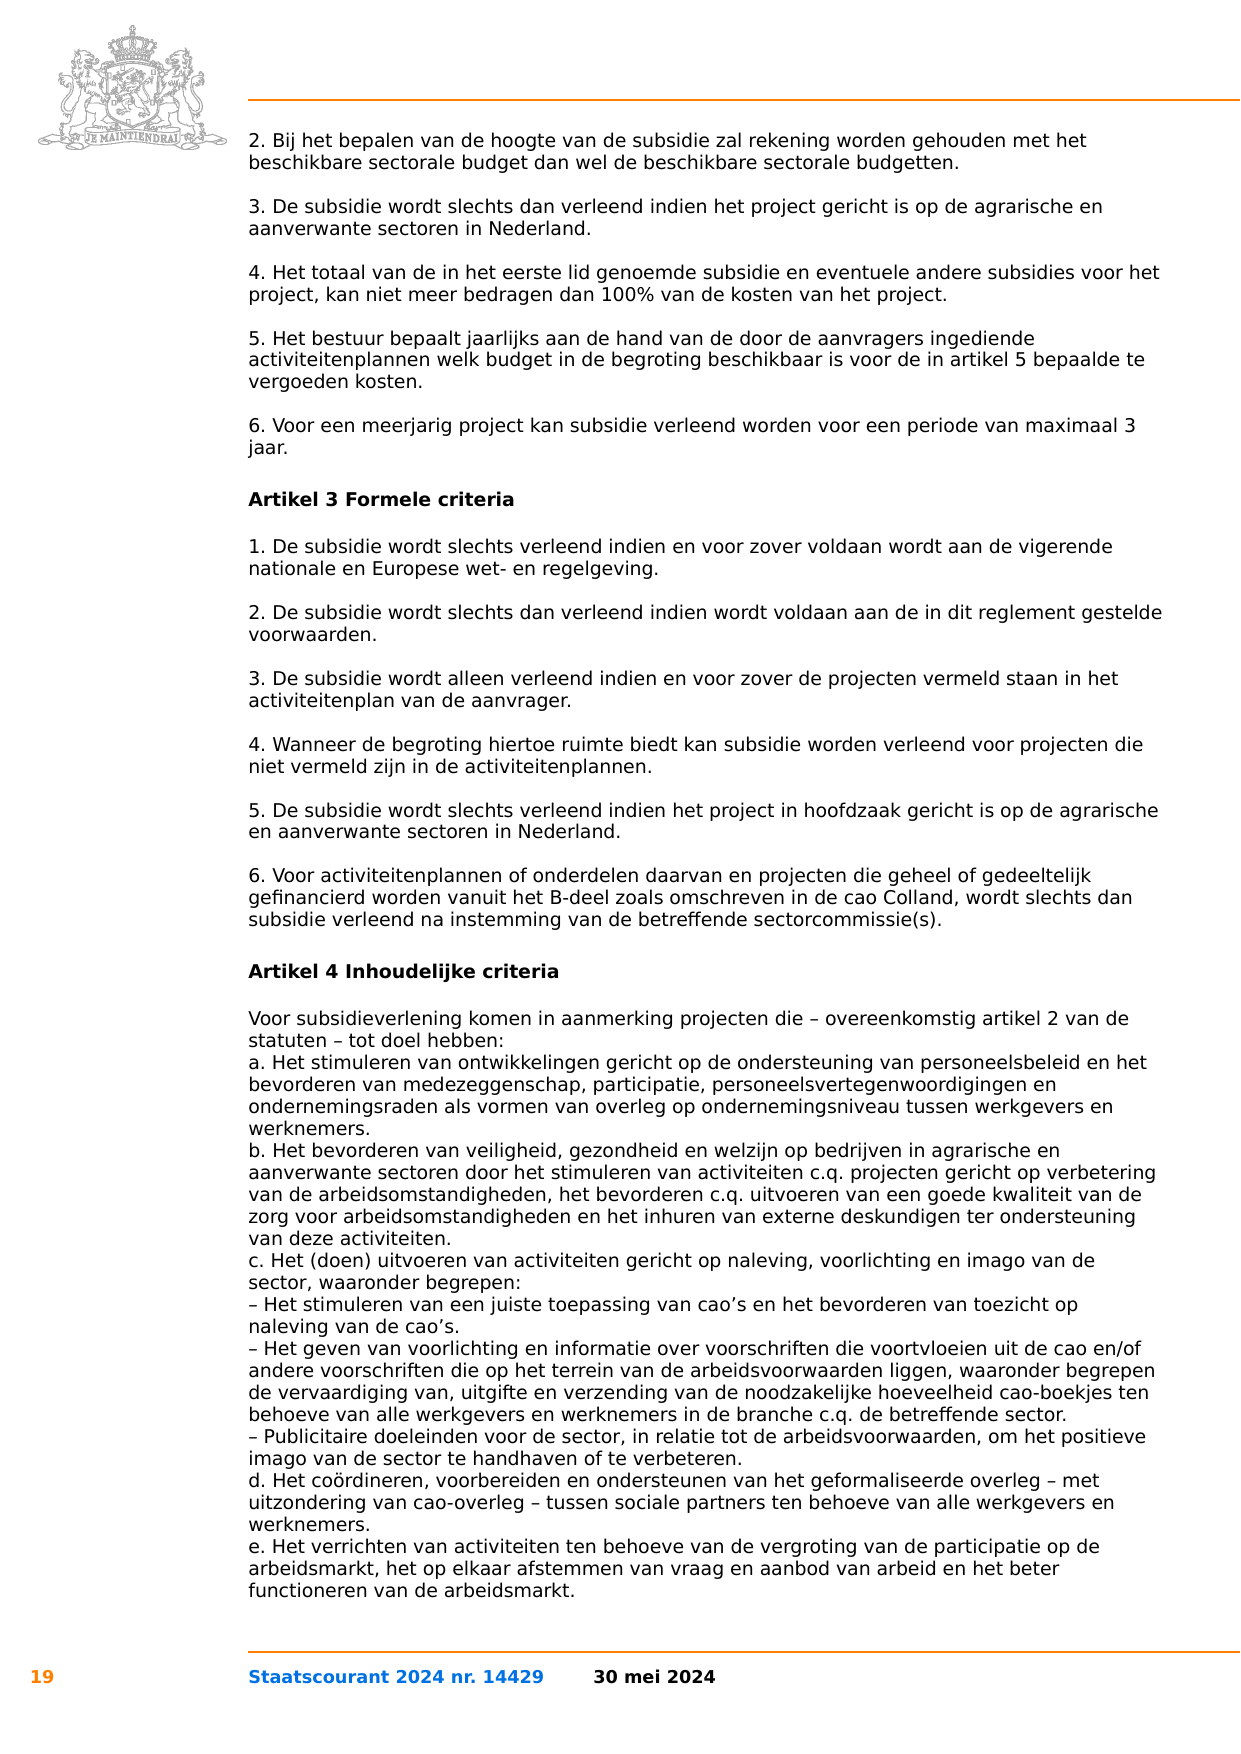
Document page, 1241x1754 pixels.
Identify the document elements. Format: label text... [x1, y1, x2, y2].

text 2. De subsidie wordt slechts dan verleend indien wordt voldaan aan de in dit reglement gestelde voorwaarden. [248, 602, 1163, 646]
text 1. De subsidie wordt slechts verleend indien en voor zover voldaan wordt aan de vigerende nationale en Europese wet- en regelgeving. [248, 536, 1163, 580]
text b. Het bevorderen van veiligheid, gezondheid en welzijn op bedrijven in agrarische en aanverwante sectoren door het stimuleren van activiteiten c.q. projecten gericht op verbetering van de arbeidsomstandigheden, het bevorderen c.q. uitvoeren van een goede kwaliteit van de zorg voor arbeidsomstandigheden en het inhuren van externe deskundigen ter ondersteuning van deze activiteiten. [248, 1140, 1163, 1250]
picture [38, 25, 227, 150]
text a. Het stimuleren van ontwikkelingen gericht op de ondersteuning van personeelsbeleid en het bevorderen van medezeggenschap, participatie, personeelsvertegenwoordigingen en ondernemingsraden als vormen van overleg op ondernemingsniveau tussen werkgevers en werknemers. [248, 1052, 1163, 1140]
text – Het geven van voorlichting en informatie over voorschriften die voortvloeien uit de cao en/of andere voorschriften die op het terrein van de arbeidsvoorwaarden liggen, waaronder begrepen de vervaardiging van, uitgifte en verzending van de noodzakelijke hoeveelheid cao-boekjes ten behoeve van alle werkgevers en werknemers in de branche c.q. de betreffende sector. [248, 1338, 1163, 1426]
text – Het stimuleren van een juiste toepassing van cao’s en het bevorderen van toezicht op naleving van de cao’s. [248, 1294, 1163, 1338]
text 3. De subsidie wordt slechts dan verleend indien het project gericht is op de agrarische en aanverwante sectoren in Nederland. [248, 196, 1163, 240]
text 5. Het bestuur bepaalt jaarlijks aan de hand van de door de aanvragers ingediende activiteitenplannen welk budget in de begroting beschikbaar is voor de in artikel 5 bepaalde te vergoeden kosten. [248, 327, 1163, 393]
text d. Het coördineren, voorbereiden en ondersteunen van het geformaliseerde overleg – met uitzondering van cao-overleg – tussen sociale partners ten behoeve van alle werkgevers en werknemers. [248, 1470, 1163, 1536]
text 2. Bij het bepalen van de hoogte van de subsidie zal rekening worden gehouden met het beschikbare sectorale budget dan wel de beschikbare sectorale budgetten. [248, 130, 1163, 174]
text 4. Wanneer de begroting hiertoe ruimte biedt kan subsidie worden verleend voor projecten die niet vermeld zijn in de activiteitenplannen. [248, 734, 1163, 778]
text 6. Voor een meerjarig project kan subsidie verleend worden voor een periode van maximaal 3 jaar. [248, 415, 1163, 459]
text – Publicitaire doeleinden voor de sector, in relatie tot de arbeidsvoorwaarden, om het positieve imago van de sector te handhaven of te verbeteren. [248, 1426, 1163, 1470]
subtitle Artikel 3 Formele criteria [248, 489, 1163, 511]
text c. Het (doen) uitvoeren van activiteiten gericht op naleving, voorlichting en imago van de sector, waaronder begrepen: [248, 1250, 1163, 1294]
text e. Het verrichten van activiteiten ten behoeve van de vergroting van de participatie op de arbeidsmarkt, het op elkaar afstemmen van vraag en aanbod van arbeid en het beter functioneren van de arbeidsmarkt. [248, 1536, 1163, 1602]
text 3. De subsidie wordt alleen verleend indien en voor zover de projecten vermeld staan in het activiteitenplan van de aanvrager. [248, 668, 1163, 712]
text 5. De subsidie wordt slechts verleend indien het project in hoofdzaak gericht is op de agrarische en aanverwante sectoren in Nederland. [248, 799, 1163, 843]
subtitle Artikel 4 Inhoudelijke criteria [248, 961, 1163, 983]
text 6. Voor activiteitenplannen of onderdelen daarvan en projecten die geheel of gedeeltelijk gefinancierd worden vanuit het B-deel zoals omschreven in de cao Colland, wordt slechts dan subsidie verleend na instemming van de betreffende sectorcommissie(s). [248, 865, 1163, 931]
text 4. Het totaal van de in het eerste lid genoemde subsidie en eventuele andere subsidies voor het project, kan niet meer bedragen dan 100% van de kosten van het project. [248, 262, 1163, 306]
text Voor subsidieverlening komen in aanmerking projecten die – overeenkomstig artikel 2 van de statuten – tot doel hebben: [248, 1008, 1163, 1052]
